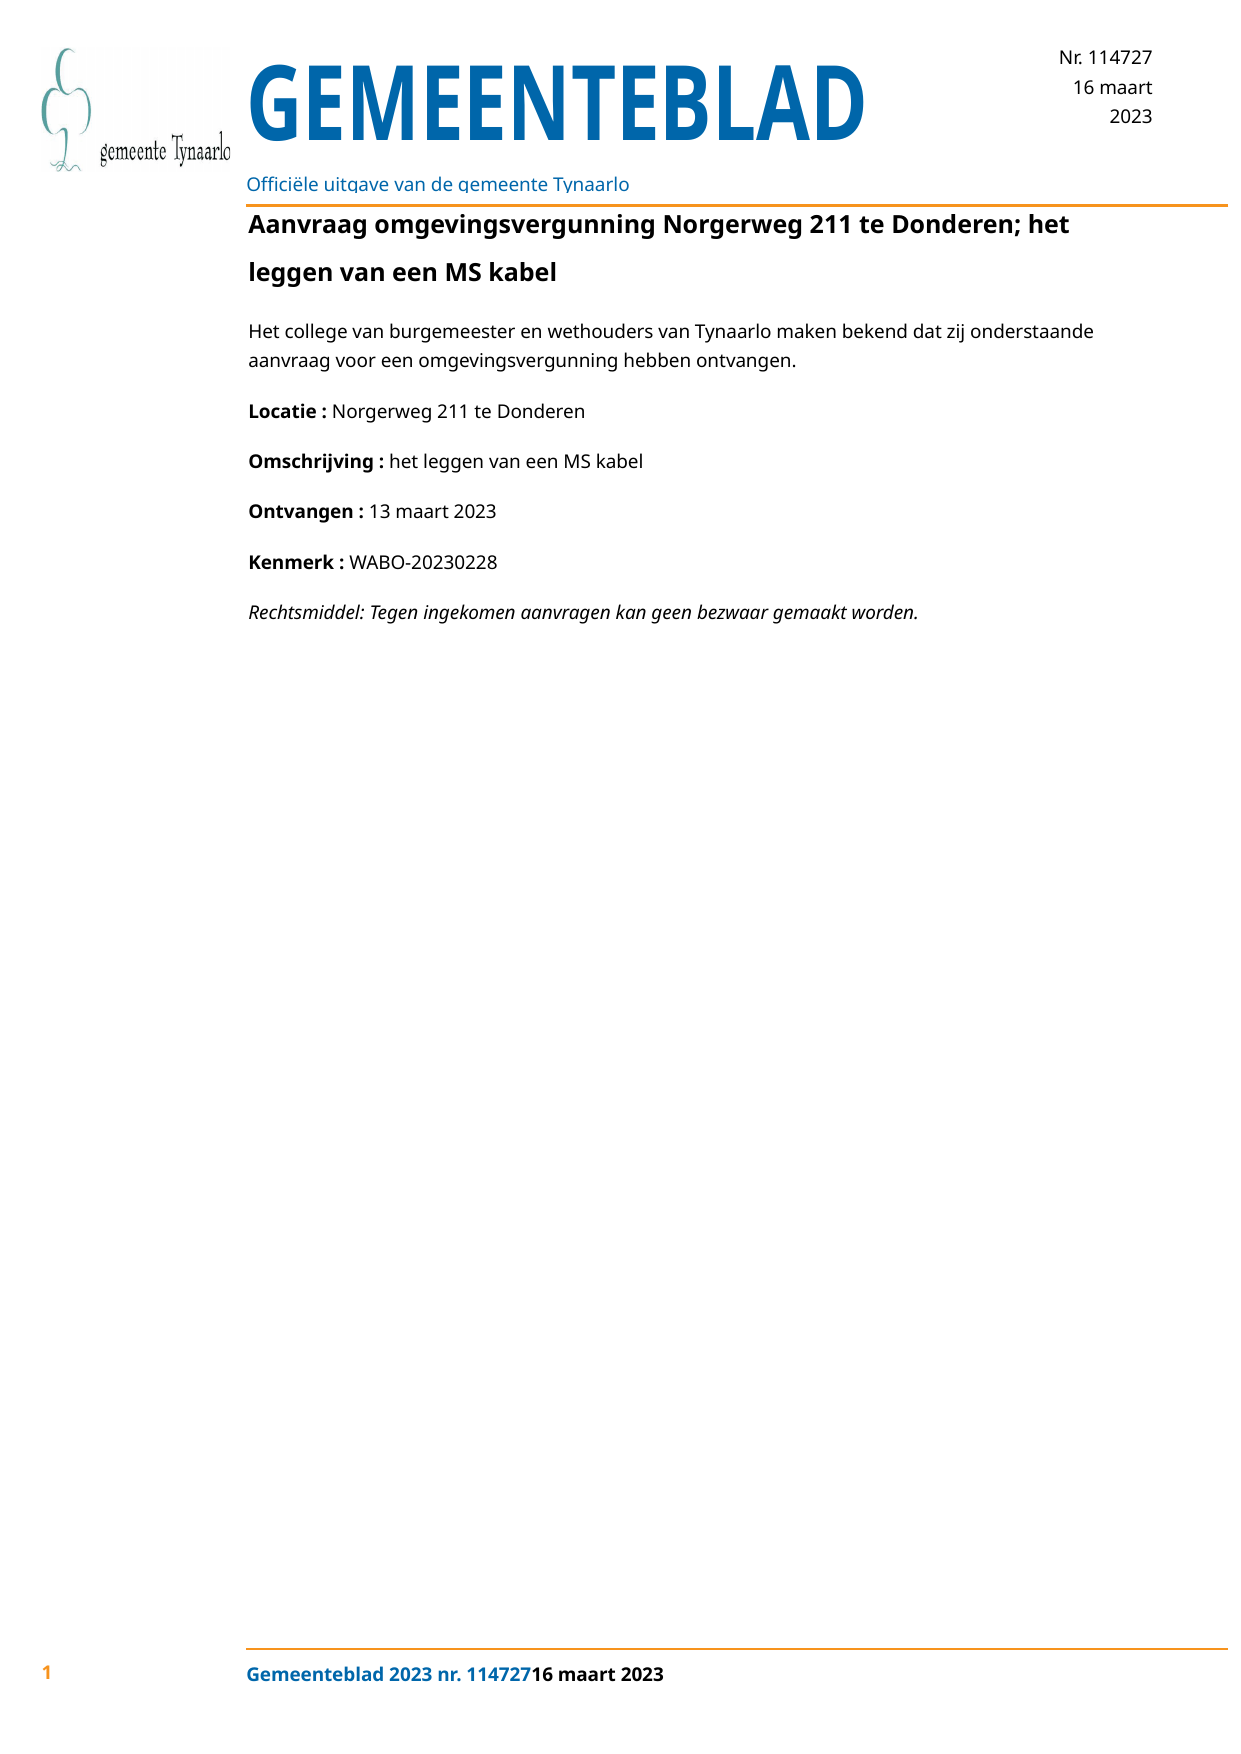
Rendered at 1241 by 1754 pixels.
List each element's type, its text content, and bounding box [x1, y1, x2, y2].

text Omschrijving : het leggen van een MS kabel [248, 448, 1152, 474]
text Aanvraag omgevingsvergunning Norgerweg 211 te Donderen; het leggen van een MS kabel [248, 207, 1152, 288]
text Rechtsmiddel: Tegen ingekomen aanvragen kan geen bezwaar gemaakt worden. [248, 599, 1152, 625]
text Ontvangen : 13 maart 2023 [248, 499, 1152, 524]
text Locatie : Norgerweg 211 te Donderen [248, 398, 1152, 424]
text Kenmerk : WABO-20230228 [248, 549, 1152, 575]
text Het college van burgemeester en wethouders van Tynaarlo maken bekend dat zij onderstaande aanvraag voor een omgevingsvergunning hebben ontvangen. [248, 318, 1152, 373]
picture [41, 47, 231, 172]
